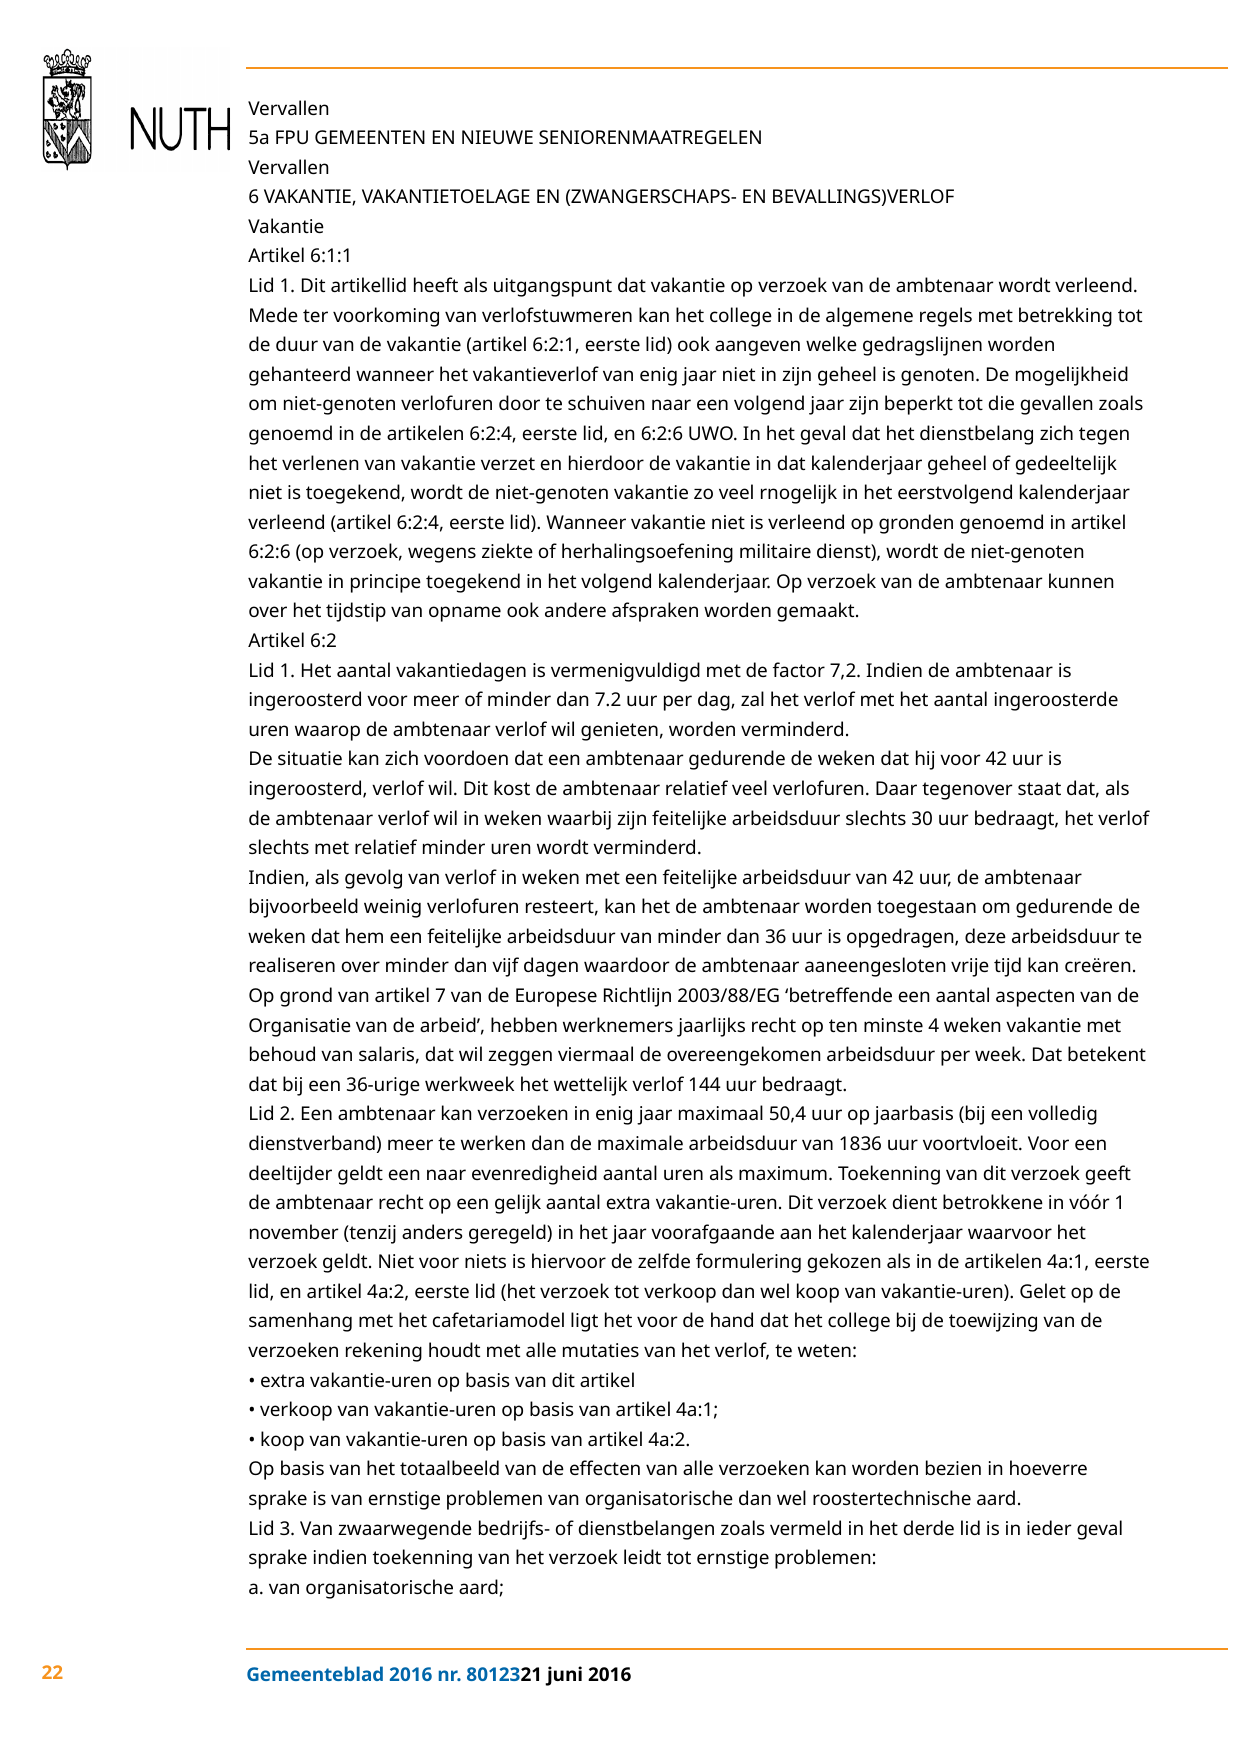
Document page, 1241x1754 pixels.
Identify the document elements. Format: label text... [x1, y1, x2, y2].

text Lid 2. Een ambtenaar kan verzoeken in enig jaar maximaal 50,4 uur op jaarbasis (bij een volledig dienstverband) meer te werken dan de maximale arbeidsduur van 1836 uur voortvloeit. Voor een deeltijder geldt een naar evenredigheid aantal uren als maximum. Toekenning van dit verzoek geeft de ambtenaar recht op een gelijk aantal extra vakantie-uren. Dit verzoek dient betrokkene in vóór 1 november (tenzij anders geregeld) in het jaar voorafgaande aan het kalenderjaar waarvoor het verzoek geldt. Niet voor niets is hiervoor de zelfde formulering gekozen als in de artikelen 4a:1, eerste lid, en artikel 4a:2, eerste lid (het verzoek tot verkoop dan wel koop van vakantie-uren). Gelet op de samenhang met het cafetariamodel ligt het voor de hand dat het college bij de toewijzing van de verzoeken rekening houdt met alle mutaties van het verlof, te weten: [248, 1101, 1152, 1363]
text 6 VAKANTIE, VAKANTIETOELAGE EN (ZWANGERSCHAPS- EN BEVALLINGS)VERLOF [248, 183, 1152, 209]
text Artikel 6:2 [248, 627, 1152, 653]
text Vervallen [248, 154, 1152, 180]
text 5a FPU GEMEENTEN EN NIEUWE SENIORENMAATREGELEN [248, 124, 1152, 150]
text Vervallen [248, 95, 1152, 121]
text Op basis van het totaalbeeld van de effecten van alle verzoeken kan worden bezien in hoeverre sprake is van ernstige problemen van organisatorische dan wel roostertechnische aard. [248, 1456, 1152, 1511]
text Lid 1. Dit artikellid heeft als uitgangspunt dat vakantie op verzoek van de ambtenaar wordt verleend. Mede ter voorkoming van verlofstuwmeren kan het college in de algemene regels met betrekking tot de duur van de vakantie (artikel 6:2:1, eerste lid) ook aangeven welke gedragslijnen worden gehanteerd wanneer het vakantieverlof van enig jaar niet in zijn geheel is genoten. De mogelijkheid om niet-genoten verlofuren door te schuiven naar een volgend jaar zijn beperkt tot die gevallen zoals genoemd in de artikelen 6:2:4, eerste lid, en 6:2:6 UWO. In het geval dat het dienstbelang zich tegen het verlenen van vakantie verzet en hierdoor de vakantie in dat kalenderjaar geheel of gedeeltelijk niet is toegekend, wordt de niet-genoten vakantie zo veel rnogelijk in het eerstvolgend kalenderjaar verleend (artikel 6:2:4, eerste lid). Wanneer vakantie niet is verleend op gronden genoemd in artikel 6:2:6 (op verzoek, wegens ziekte of herhalingsoefening militaire dienst), wordt de niet-genoten vakantie in principe toegekend in het volgend kalenderjaar. Op verzoek van de ambtenaar kunnen over het tijdstip van opname ook andere afspraken worden gemaakt. [248, 272, 1152, 623]
text Lid 3. Van zwaarwegende bedrijfs- of dienstbelangen zoals vermeld in het derde lid is in ieder geval sprake indien toekenning van het verzoek leidt tot ernstige problemen: [248, 1515, 1152, 1570]
text • verkoop van vakantie-uren op basis van artikel 4a:1; [248, 1396, 1152, 1422]
text • extra vakantie-uren op basis van dit artikel [248, 1367, 1152, 1393]
text De situatie kan zich voordoen dat een ambtenaar gedurende de weken dat hij voor 42 uur is ingeroosterd, verlof wil. Dit kost de ambtenaar relatief veel verlofuren. Daar tegenover staat dat, als de ambtenaar verlof wil in weken waarbij zijn feitelijke arbeidsduur slechts 30 uur bedraagt, het verlof slechts met relatief minder uren wordt verminderd. [248, 746, 1152, 860]
picture [41, 47, 231, 172]
text • koop van vakantie-uren op basis van artikel 4a:2. [248, 1426, 1152, 1452]
text Artikel 6:1:1 [248, 243, 1152, 268]
text Indien, als gevolg van verlof in weken met een feitelijke arbeidsduur van 42 uur, de ambtenaar bijvoorbeeld weinig verlofuren resteert, kan het de ambtenaar worden toegestaan om gedurende de weken dat hem een feitelijke arbeidsduur van minder dan 36 uur is opgedragen, deze arbeidsduur te realiseren over minder dan vijf dagen waardoor de ambtenaar aaneengesloten vrije tijd kan creëren. [248, 864, 1152, 978]
text a. van organisatorische aard; [248, 1574, 1152, 1600]
text Op grond van artikel 7 van de Europese Richtlijn 2003/88/EG ‘betreffende een aantal aspecten van de Organisatie van de arbeid’, hebben werknemers jaarlijks recht op ten minste 4 weken vakantie met behoud van salaris, dat wil zeggen viermaal de overeengekomen arbeidsduur per week. Dat betekent dat bij een 36-urige werkweek het wettelijk verlof 144 uur bedraagt. [248, 982, 1152, 1097]
text Lid 1. Het aantal vakantiedagen is vermenigvuldigd met de factor 7,2. Indien de ambtenaar is ingeroosterd voor meer of minder dan 7.2 uur per dag, zal het verlof met het aantal ingeroosterde uren waarop de ambtenaar verlof wil genieten, worden verminderd. [248, 657, 1152, 742]
text Vakantie [248, 213, 1152, 239]
